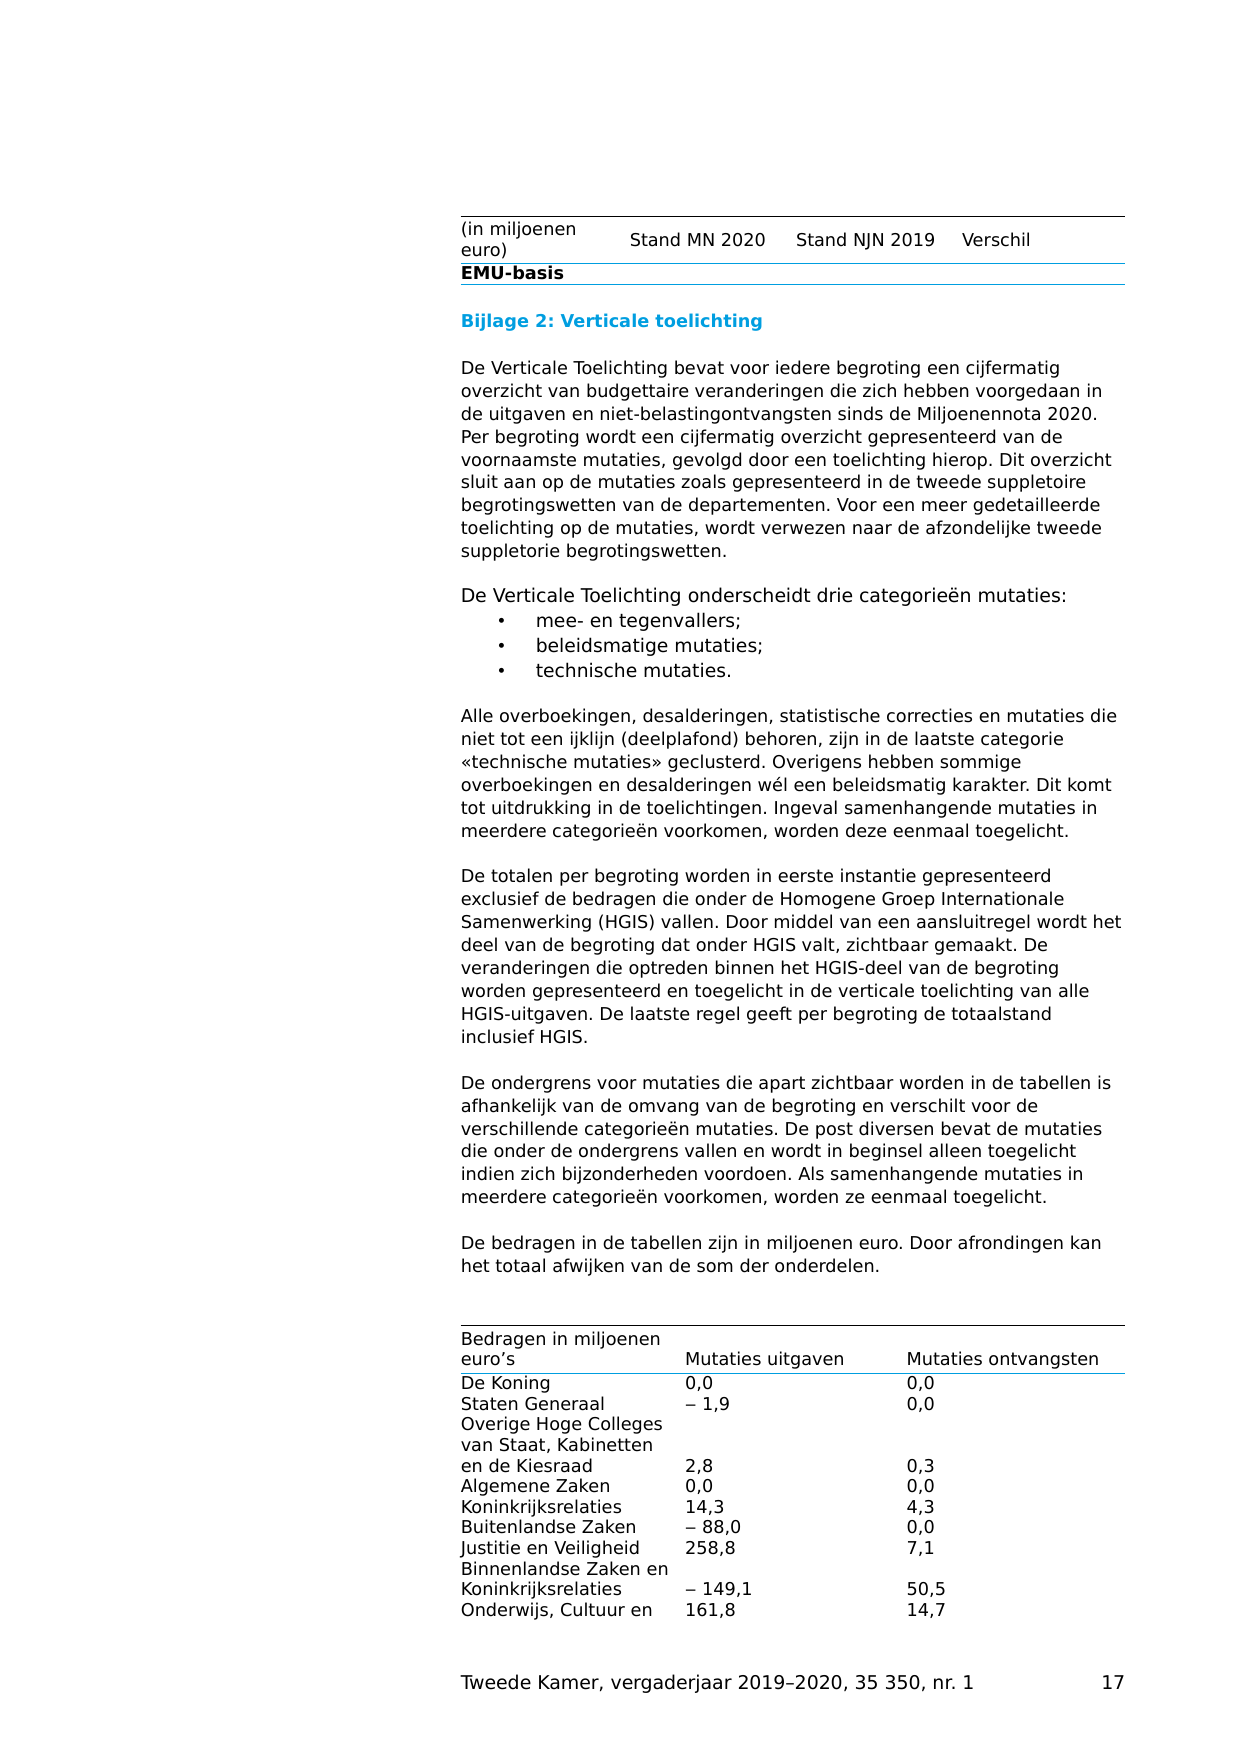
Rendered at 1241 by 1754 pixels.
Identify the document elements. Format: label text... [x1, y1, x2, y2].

table_cell 2,8 [682, 1414, 903, 1476]
text De bedragen in de tabellen zijn in miljoenen euro. Door afrondingen kan het totaal afwijken van de som der onderdelen. [461, 1231, 1125, 1277]
table_cell 258,8 [682, 1538, 903, 1559]
table_cell ‒ 1,9 [682, 1394, 903, 1414]
table_cell [627, 264, 793, 284]
table_cell De Koning [461, 1374, 682, 1394]
table_cell Koninkrijksrelaties [461, 1497, 682, 1517]
table_cell 0,0 [904, 1518, 1125, 1538]
table_cell Justitie en Veiligheid [461, 1538, 682, 1559]
table_cell 0,0 [682, 1374, 903, 1394]
table_cell 7,1 [904, 1538, 1125, 1559]
table_cell Stand MN 2020 [627, 217, 793, 263]
list technische mutaties. [498, 657, 1125, 682]
table_cell [793, 264, 959, 284]
text Alle overboekingen, desalderingen, statistische correcties en mutaties die niet tot een ijklijn (deelplafond) behoren, zijn in de laatste categorie «technische mutaties» geclusterd. Overigens hebben sommige overboekingen en desalderingen wél een beleidsmatig karakter. Dit komt tot uitdrukking in de toelichtingen. Ingeval samenhangende mutaties in meerdere categorieën voorkomen, worden deze eenmaal toegelicht. [461, 704, 1125, 842]
table_cell EMU-basis [461, 264, 627, 284]
table_cell ‒ 149,1 [682, 1559, 903, 1600]
title Bijlage 2: Verticale toelichting [461, 309, 1125, 332]
table_header Tabel 1 Samenvattend overzicht mutaties per Najaarsnota 2019 [461, 1300, 1125, 1325]
table_cell (in miljoenen euro) [461, 217, 627, 263]
table_cell 14,7 [904, 1600, 1125, 1621]
text De ondergrens voor mutaties die apart zichtbaar worden in de tabellen is afhankelijk van de omvang van de begroting en verschilt voor de verschillende categorieën mutaties. De post diversen bevat de mutaties die onder de ondergrens vallen en wordt in beginsel alleen toegelicht indien zich bijzonderheden voordoen. Als samenhangende mutaties in meerdere categorieën voorkomen, worden ze eenmaal toegelicht. [461, 1071, 1125, 1208]
list beleidsmatige mutaties; [498, 632, 1125, 657]
table_cell Onderwijs, Cultuur en [461, 1600, 682, 1621]
table_cell 0,3 [904, 1414, 1125, 1476]
table_cell Algemene Zaken [461, 1476, 682, 1497]
table_cell Buitenlandse Zaken [461, 1518, 682, 1538]
table_cell Binnenlandse Zaken en Koninkrijksrelaties [461, 1559, 682, 1600]
table_cell Mutaties uitgaven [682, 1326, 903, 1373]
table_cell 0,0 [682, 1476, 903, 1497]
table_cell [959, 264, 1125, 284]
table_cell Stand NJN 2019 [793, 217, 959, 263]
list mee- en tegenvallers; [498, 607, 1125, 632]
table_cell Bedragen in miljoenen euro’s [461, 1326, 682, 1373]
table_cell 14,3 [682, 1497, 903, 1517]
table_cell 161,8 [682, 1600, 903, 1621]
text De Verticale Toelichting bevat voor iedere begroting een cijfermatig overzicht van budgettaire veranderingen die zich hebben voorgedaan in de uitgaven en niet-belastingontvangsten sinds de Miljoenennota 2020. Per begroting wordt een cijfermatig overzicht gepresenteerd van de voornaamste mutaties, gevolgd door een toelichting hierop. Dit overzicht sluit aan op de mutaties zoals gepresenteerd in de tweede suppletoire begrotingswetten van de departementen. Voor een meer gedetailleerde toelichting op de mutaties, wordt verwezen naar de afzondelijke tweede suppletorie begrotingswetten. [461, 356, 1125, 562]
table_cell 0,0 [904, 1374, 1125, 1394]
table_cell 4,3 [904, 1497, 1125, 1517]
table_cell Overige Hoge Colleges van Staat, Kabinetten en de Kiesraad [461, 1414, 682, 1476]
table_cell Mutaties ontvangsten [904, 1326, 1125, 1373]
table_header Tabel 1.1 Belasting- en premieontvangsten 2019 op kasbasis [461, 191, 1125, 216]
table_cell 50,5 [904, 1559, 1125, 1600]
table_cell 0,0 [904, 1476, 1125, 1497]
text De Verticale Toelichting onderscheidt drie categorieën mutaties: [461, 585, 1125, 607]
table_cell ‒ 88,0 [682, 1518, 903, 1538]
text De totalen per begroting worden in eerste instantie gepresenteerd exclusief de bedragen die onder de Homogene Groep Internationale Samenwerking (HGIS) vallen. Door middel van een aansluitregel wordt het deel van de begroting dat onder HGIS valt, zichtbaar gemaakt. De veranderingen die optreden binnen het HGIS-deel van de begroting worden gepresenteerd en toegelicht in de verticale toelichting van alle HGIS-uitgaven. De laatste regel geeft per begroting de totaalstand inclusief HGIS. [461, 864, 1125, 1048]
table_cell Staten Generaal [461, 1394, 682, 1414]
table_cell 0,0 [904, 1394, 1125, 1414]
table_cell Verschil [959, 217, 1125, 263]
